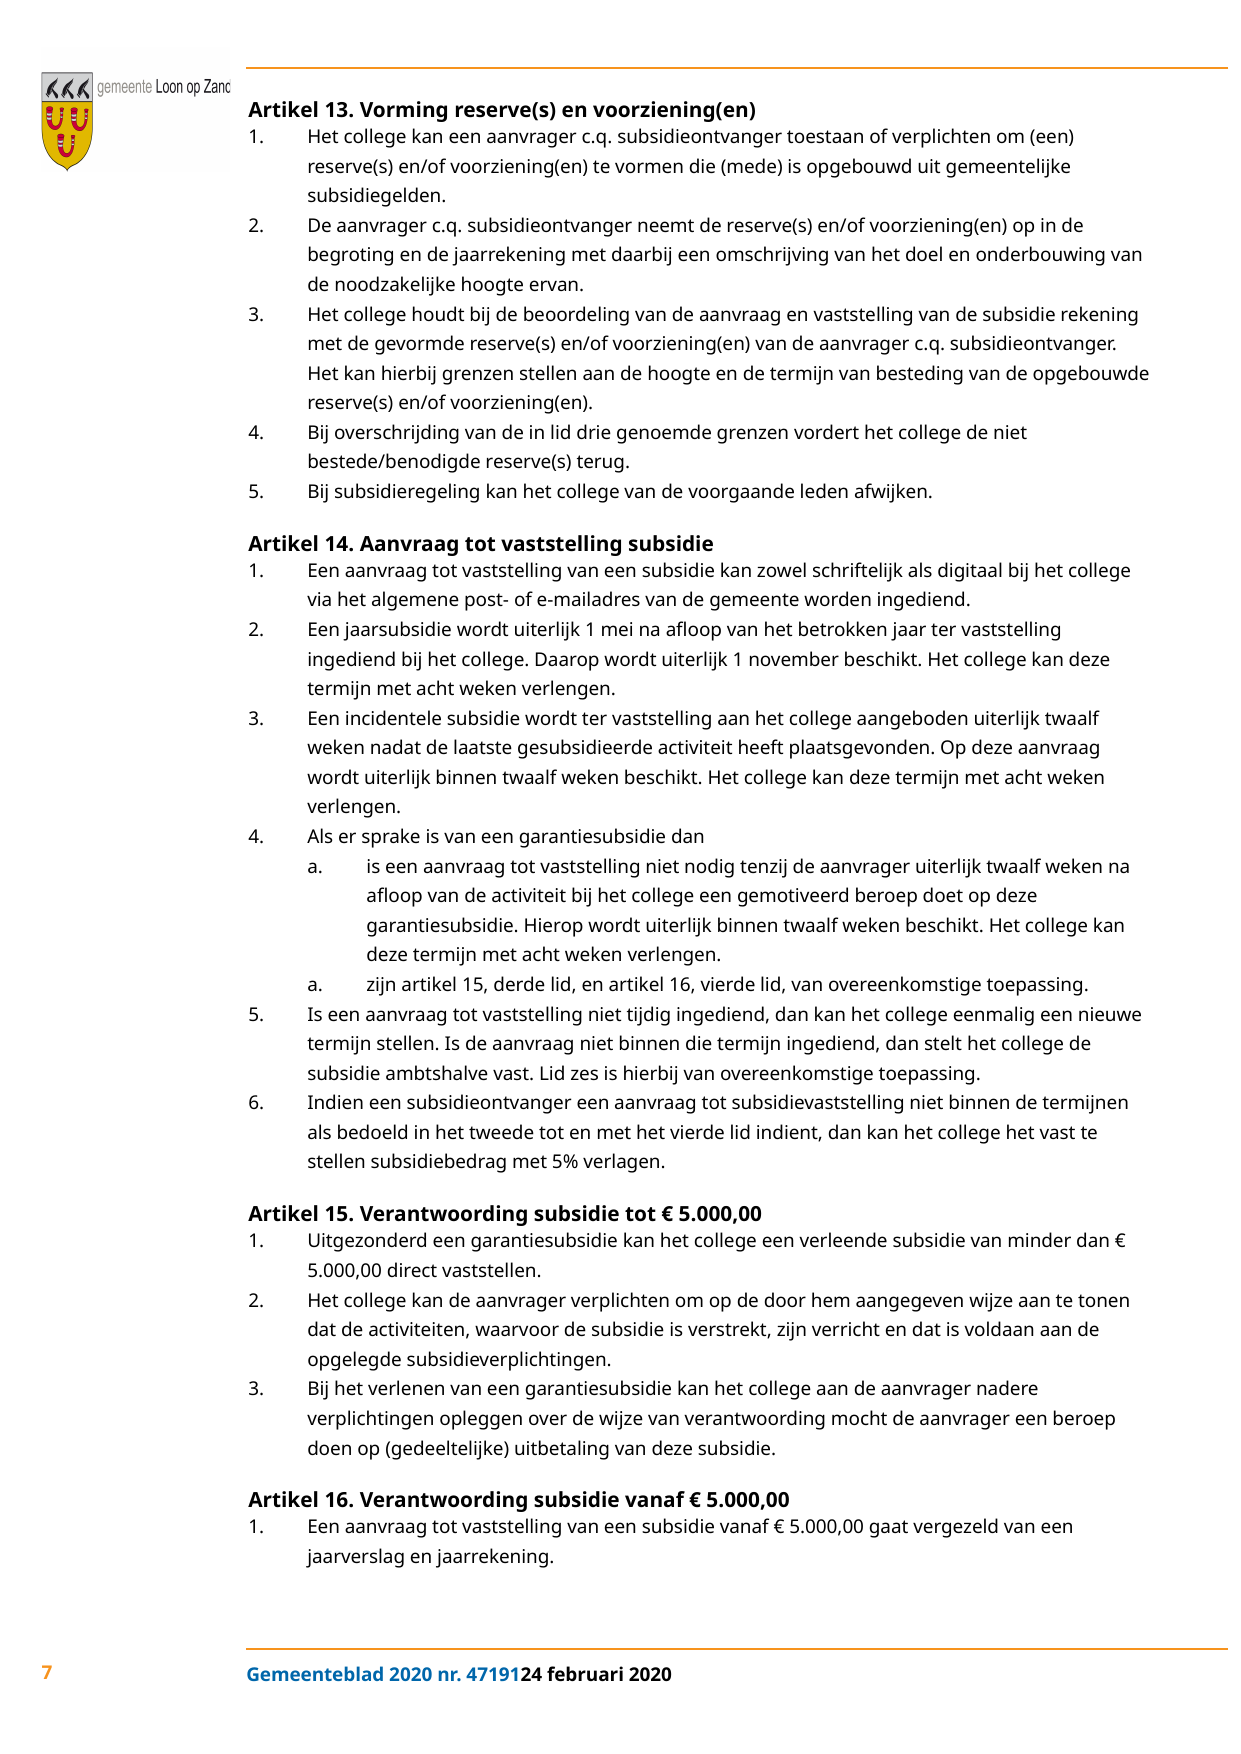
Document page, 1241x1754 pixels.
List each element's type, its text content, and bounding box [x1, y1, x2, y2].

text Artikel 15. Verantwoording subsidie tot € 5.000,00 [248, 1199, 1152, 1228]
list Het college kan de aanvrager verplichten om op de door hem aangegeven wijze aan te tonen dat de activiteiten, waarvoor de subsidie is verstrekt, zijn verricht en dat is voldaan aan de opgelegde subsidieverplichtingen. [248, 1287, 1152, 1372]
list Het college houdt bij de beoordeling van de aanvraag en vaststelling van de subsidie rekening met de gevormde reserve(s) en/of voorziening(en) van de aanvrager c.q. subsidieontvanger. Het kan hierbij grenzen stellen aan de hoogte en de termijn van besteding van de opgebouwde reserve(s) en/of voorziening(en). [248, 301, 1152, 415]
list is een aanvraag tot vaststelling niet nodig tenzij de aanvrager uiterlijk twaalf weken na afloop van de activiteit bij het college een gemotiveerd beroep doet op deze garantiesubsidie. Hierop wordt uiterlijk binnen twaalf weken beschikt. Het college kan deze termijn met acht weken verlengen. [307, 853, 1152, 967]
list Een aanvraag tot vaststelling van een subsidie vanaf € 5.000,00 gaat vergezeld van een jaarverslag en jaarrekening. [248, 1513, 1152, 1569]
list Het college kan een aanvrager c.q. subsidieontvanger toestaan of verplichten om (een) reserve(s) en/of voorziening(en) te vormen die (mede) is opgebouwd uit gemeentelijke subsidiegelden. [248, 123, 1152, 208]
text Artikel 14. Aanvraag tot vaststelling subsidie [248, 529, 1152, 557]
list Als er sprake is van een garantiesubsidie dan [248, 823, 1152, 849]
list Indien een subsidieontvanger een aanvraag tot subsidievaststelling niet binnen de termijnen als bedoeld in het tweede tot en met het vierde lid indient, dan kan het college het vast te stellen subsidiebedrag met 5% verlagen. [248, 1089, 1152, 1174]
list Een incidentele subsidie wordt ter vaststelling aan het college aangeboden uiterlijk twaalf weken nadat de laatste gesubsidieerde activiteit heeft plaatsgevonden. Op deze aanvraag wordt uiterlijk binnen twaalf weken beschikt. Het college kan deze termijn met acht weken verlengen. [248, 705, 1152, 819]
list Uitgezonderd een garantiesubsidie kan het college een verleende subsidie van minder dan € 5.000,00 direct vaststellen. [248, 1228, 1152, 1283]
picture [41, 47, 231, 172]
list Een aanvraag tot vaststelling van een subsidie kan zowel schriftelijk als digitaal bij het college via het algemene post- of e-mailadres van de gemeente worden ingediend. [248, 557, 1152, 612]
text Artikel 16. Verantwoording subsidie vanaf € 5.000,00 [248, 1485, 1152, 1513]
list zijn artikel 15, derde lid, en artikel 16, vierde lid, van overeenkomstige toepassing. [307, 971, 1152, 997]
list Bij subsidieregeling kan het college van de voorgaande leden afwijken. [248, 478, 1152, 504]
text Artikel 13. Vorming reserve(s) en voorziening(en) [248, 95, 1152, 123]
list Bij het verlenen van een garantiesubsidie kan het college aan de aanvrager nadere verplichtingen opleggen over de wijze van verantwoording mocht de aanvrager een beroep doen op (gedeeltelijke) uitbetaling van deze subsidie. [248, 1376, 1152, 1460]
list Een jaarsubsidie wordt uiterlijk 1 mei na afloop van het betrokken jaar ter vaststelling ingediend bij het college. Daarop wordt uiterlijk 1 november beschikt. Het college kan deze termijn met acht weken verlengen. [248, 616, 1152, 701]
list Is een aanvraag tot vaststelling niet tijdig ingediend, dan kan het college eenmalig een nieuwe termijn stellen. Is de aanvraag niet binnen die termijn ingediend, dan stelt het college de subsidie ambtshalve vast. Lid zes is hierbij van overeenkomstige toepassing. [248, 1001, 1152, 1086]
list De aanvrager c.q. subsidieontvanger neemt de reserve(s) en/of voorziening(en) op in de begroting en de jaarrekening met daarbij een omschrijving van het doel en onderbouwing van de noodzakelijke hoogte ervan. [248, 212, 1152, 297]
list Bij overschrijding van de in lid drie genoemde grenzen vordert het college de niet bestede/benodigde reserve(s) terug. [248, 419, 1152, 474]
